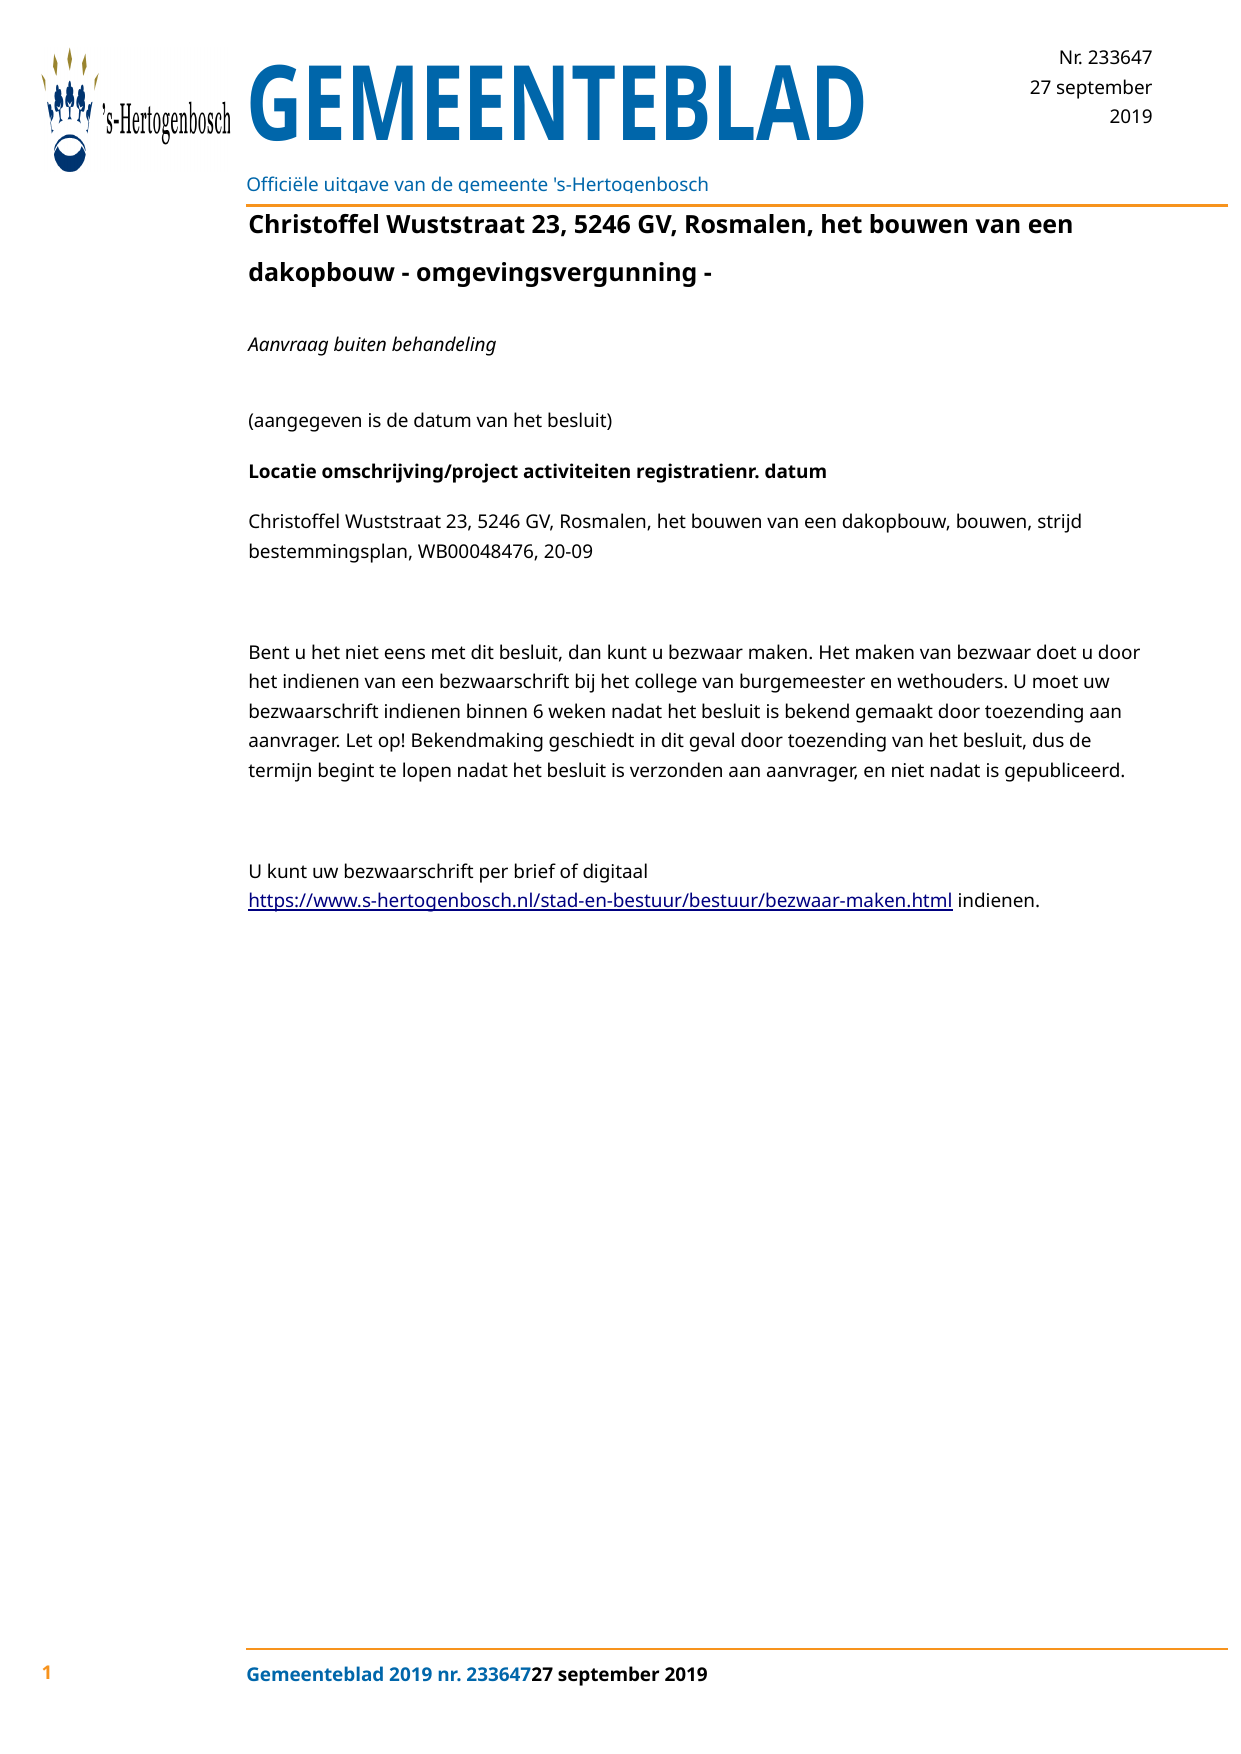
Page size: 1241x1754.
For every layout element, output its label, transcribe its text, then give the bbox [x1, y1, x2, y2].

text (aangegeven is de datum van het besluit) [248, 408, 1152, 433]
picture [41, 47, 231, 172]
text U kunt uw bezwaarschrift per brief of digitaal https://www.s-hertogenbosch.nl/stad-en-bestuur/bestuur/bezwaar-maken.html indienen. [248, 858, 1152, 913]
text Aanvraag buiten behandeling [248, 331, 1152, 357]
text Locatie omschrijving/project activiteiten registratienr. datum [248, 458, 1152, 484]
text Christoffel Wuststraat 23, 5246 GV, Rosmalen, het bouwen van een dakopbouw - omgevingsvergunning - [248, 207, 1152, 288]
text Bent u het niet eens met dit besluit, dan kunt u bezwaar maken. Het maken van bezwaar doet u door het indienen van een bezwaarschrift bij het college van burgemeester en wethouders. U moet uw bezwaarschrift indienen binnen 6 weken nadat het besluit is bekend gemaakt door toezending aan aanvrager. Let op! Bekendmaking geschiedt in dit geval door toezending van het besluit, dus de termijn begint te lopen nadat het besluit is verzonden aan aanvrager, en niet nadat is gepubliceerd. [248, 639, 1152, 783]
text Christoffel Wuststraat 23, 5246 GV, Rosmalen, het bouwen van een dakopbouw, bouwen, strijd bestemmingsplan, WB00048476, 20-09 [248, 508, 1152, 564]
